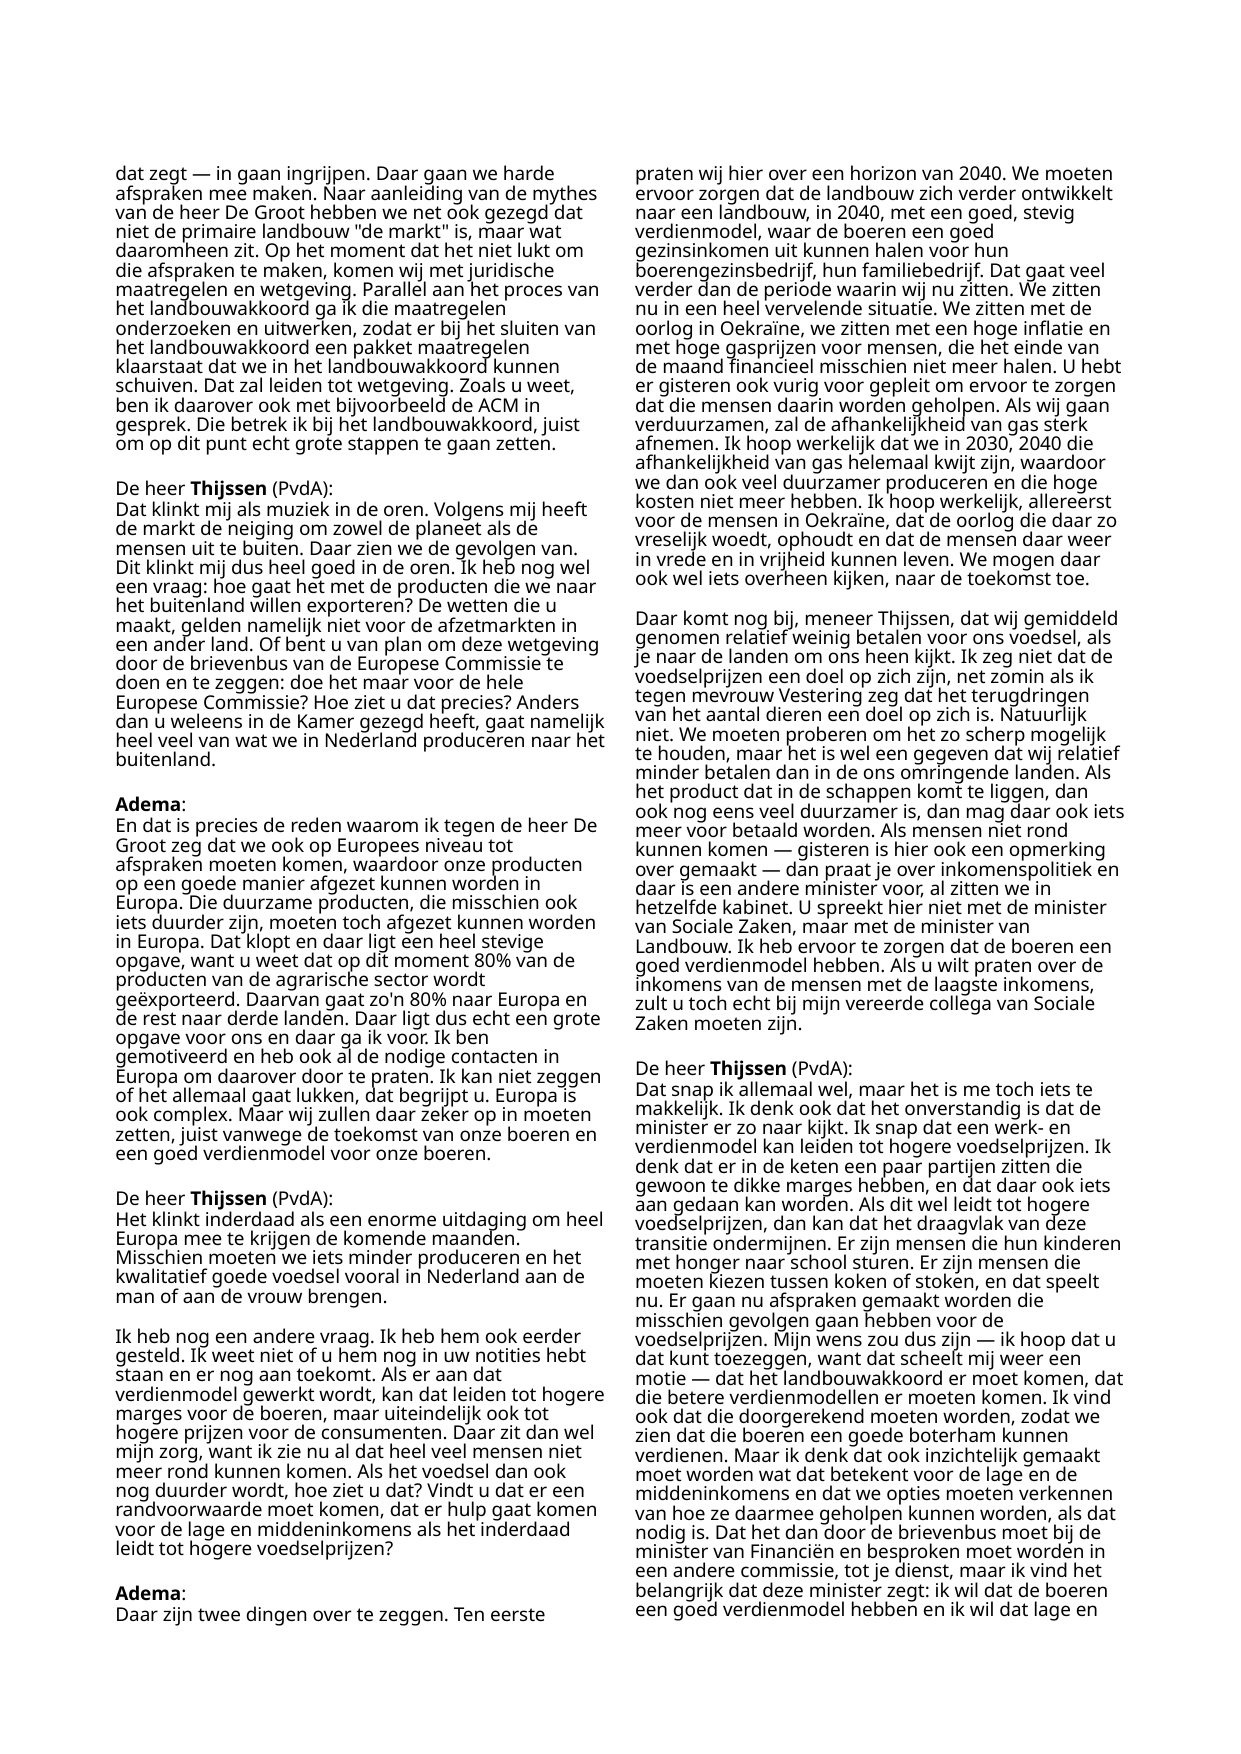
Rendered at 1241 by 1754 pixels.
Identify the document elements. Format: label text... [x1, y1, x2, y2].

text Daar zijn twee dingen over te zeggen. Ten eerste [115, 1606, 605, 1625]
text Ik heb nog een andere vraag. Ik heb hem ook eerder gesteld. Ik weet niet of u hem nog in uw notities hebt staan en er nog aan toekomt. Als er aan dat verdienmodel gewerkt wordt, kan dat leiden tot hogere marges voor de boeren, maar uiteindelijk ook tot hogere prijzen voor de consumenten. Daar zit dan wel mijn zorg, want ik zie nu al dat heel veel mensen niet meer rond kunnen komen. Als het voedsel dan ook nog duurder wordt, hoe ziet u dat? Vindt u dat er een randvoorwaarde moet komen, dat er hulp gaat komen voor de lage en middeninkomens als het inderdaad leidt tot hogere voedselprijzen? [115, 1328, 605, 1559]
text dat zegt — in gaan ingrijpen. Daar gaan we harde afspraken mee maken. Naar aanleiding van de mythes van de heer De Groot hebben we net ook gezegd dat niet de primaire landbouw "de markt" is, maar wat daaromheen zit. Op het moment dat het niet lukt om die afspraken te maken, komen wij met juridische maatregelen en wetgeving. Parallel aan het proces van het landbouwakkoord ga ik die maatregelen onderzoeken en uitwerken, zodat er bij het sluiten van het landbouwakkoord een pakket maatregelen klaarstaat dat we in het landbouwakkoord kunnen schuiven. Dat zal leiden tot wetgeving. Zoals u weet, ben ik daarover ook met bijvoorbeeld de ACM in gesprek. Die betrek ik bij het landbouwakkoord, juist om op dit punt echt grote stappen te gaan zetten. [115, 165, 605, 454]
text praten wij hier over een horizon van 2040. We moeten ervoor zorgen dat de landbouw zich verder ontwikkelt naar een landbouw, in 2040, met een goed, stevig verdienmodel, waar de boeren een goed gezinsinkomen uit kunnen halen voor hun boerengezinsbedrijf, hun familiebedrijf. Dat gaat veel verder dan de periode waarin wij nu zitten. We zitten nu in een heel vervelende situatie. We zitten met de oorlog in Oekraïne, we zitten met een hoge inflatie en met hoge gasprijzen voor mensen, die het einde van de maand financieel misschien niet meer halen. U hebt er gisteren ook vurig voor gepleit om ervoor te zorgen dat die mensen daarin worden geholpen. Als wij gaan verduurzamen, zal de afhankelijkheid van gas sterk afnemen. Ik hoop werkelijk dat we in 2030, 2040 die afhankelijkheid van gas helemaal kwijt zijn, waardoor we dan ook veel duurzamer produceren en die hoge kosten niet meer hebben. Ik hoop werkelijk, allereerst voor de mensen in Oekraïne, dat de oorlog die daar zo vreselijk woedt, ophoudt en dat de mensen daar weer in vrede en in vrijheid kunnen leven. We mogen daar ook wel iets overheen kijken, naar de toekomst toe. [635, 165, 1125, 589]
text Adema: [115, 792, 605, 817]
text Adema: [115, 1580, 605, 1606]
text Daar komt nog bij, meneer Thijssen, dat wij gemiddeld genomen relatief weinig betalen voor ons voedsel, als je naar de landen om ons heen kijkt. Ik zeg niet dat de voedselprijzen een doel op zich zijn, net zomin als ik tegen mevrouw Vestering zeg dat het terugdringen van het aantal dieren een doel op zich is. Natuurlijk niet. We moeten proberen om het zo scherp mogelijk te houden, maar het is wel een gegeven dat wij relatief minder betalen dan in de ons omringende landen. Als het product dat in de schappen komt te liggen, dan ook nog eens veel duurzamer is, dan mag daar ook iets meer voor betaald worden. Als mensen niet rond kunnen komen — gisteren is hier ook een opmerking over gemaakt — dan praat je over inkomenspolitiek en daar is een andere minister voor, al zitten we in hetzelfde kabinet. U spreekt hier niet met de minister van Sociale Zaken, maar met de minister van Landbouw. Ik heb ervoor te zorgen dat de boeren een goed verdienmodel hebben. Als u wilt praten over de inkomens van de mensen met de laagste inkomens, zult u toch echt bij mijn vereerde collega van Sociale Zaken moeten zijn. [635, 610, 1125, 1034]
text Dat snap ik allemaal wel, maar het is me toch iets te makkelijk. Ik denk ook dat het onverstandig is dat de minister er zo naar kijkt. Ik snap dat een werk- en verdienmodel kan leiden tot hogere voedselprijzen. Ik denk dat er in de keten een paar partijen zitten die gewoon te dikke marges hebben, en dat daar ook iets aan gedaan kan worden. Als dit wel leidt tot hogere voedselprijzen, dan kan dat het draagvlak van deze transitie ondermijnen. Er zijn mensen die hun kinderen met honger naar school sturen. Er zijn mensen die moeten kiezen tussen koken of stoken, en dat speelt nu. Er gaan nu afspraken gemaakt worden die misschien gevolgen gaan hebben voor de voedselprijzen. Mijn wens zou dus zijn — ik hoop dat u dat kunt toezeggen, want dat scheelt mij weer een motie — dat het landbouwakkoord er moet komen, dat die betere verdienmodellen er moeten komen. Ik vind ook dat die doorgerekend moeten worden, zodat we zien dat die boeren een goede boterham kunnen verdienen. Maar ik denk dat ook inzichtelijk gemaakt moet worden wat dat betekent voor de lage en de middeninkomens en dat we opties moeten verkennen van hoe ze daarmee geholpen kunnen worden, als dat nodig is. Dat het dan door de brievenbus moet bij de minister van Financiën en besproken moet worden in een andere commissie, tot je dienst, maar ik vind het belangrijk dat deze minister zegt: ik wil dat de boeren een goed verdienmodel hebben en ik wil dat lage en [635, 1081, 1125, 1620]
text Het klinkt inderdaad als een enorme uitdaging om heel Europa mee te krijgen de komende maanden. Misschien moeten we iets minder produceren en het kwalitatief goede voedsel vooral in Nederland aan de man of aan de vrouw brengen. [115, 1211, 605, 1307]
text De heer Thijssen (PvdA): [115, 475, 605, 501]
text De heer Thijssen (PvdA): [635, 1055, 1125, 1081]
text De heer Thijssen (PvdA): [115, 1185, 605, 1211]
text Dat klinkt mij als muziek in de oren. Volgens mij heeft de markt de neiging om zowel de planeet als de mensen uit te buiten. Daar zien we de gevolgen van. Dit klinkt mij dus heel goed in de oren. Ik heb nog wel een vraag: hoe gaat het met de producten die we naar het buitenland willen exporteren? De wetten die u maakt, gelden namelijk niet voor de afzetmarkten in een ander land. Of bent u van plan om deze wetgeving door de brievenbus van de Europese Commissie te doen en te zeggen: doe het maar voor de hele Europese Commissie? Hoe ziet u dat precies? Anders dan u weleens in de Kamer gezegd heeft, gaat namelijk heel veel van wat we in Nederland produceren naar het buitenland. [115, 501, 605, 771]
text En dat is precies de reden waarom ik tegen de heer De Groot zeg dat we ook op Europees niveau tot afspraken moeten komen, waardoor onze producten op een goede manier afgezet kunnen worden in Europa. Die duurzame producten, die misschien ook iets duurder zijn, moeten toch afgezet kunnen worden in Europa. Dat klopt en daar ligt een heel stevige opgave, want u weet dat op dit moment 80% van de producten van de agrarische sector wordt geëxporteerd. Daarvan gaat zo'n 80% naar Europa en de rest naar derde landen. Daar ligt dus echt een grote opgave voor ons en daar ga ik voor. Ik ben gemotiveerd en heb ook al de nodige contacten in Europa om daarover door te praten. Ik kan niet zeggen of het allemaal gaat lukken, dat begrijpt u. Europa is ook complex. Maar wij zullen daar zeker op in moeten zetten, juist vanwege de toekomst van onze boeren en een goed verdienmodel voor onze boeren. [115, 817, 605, 1164]
